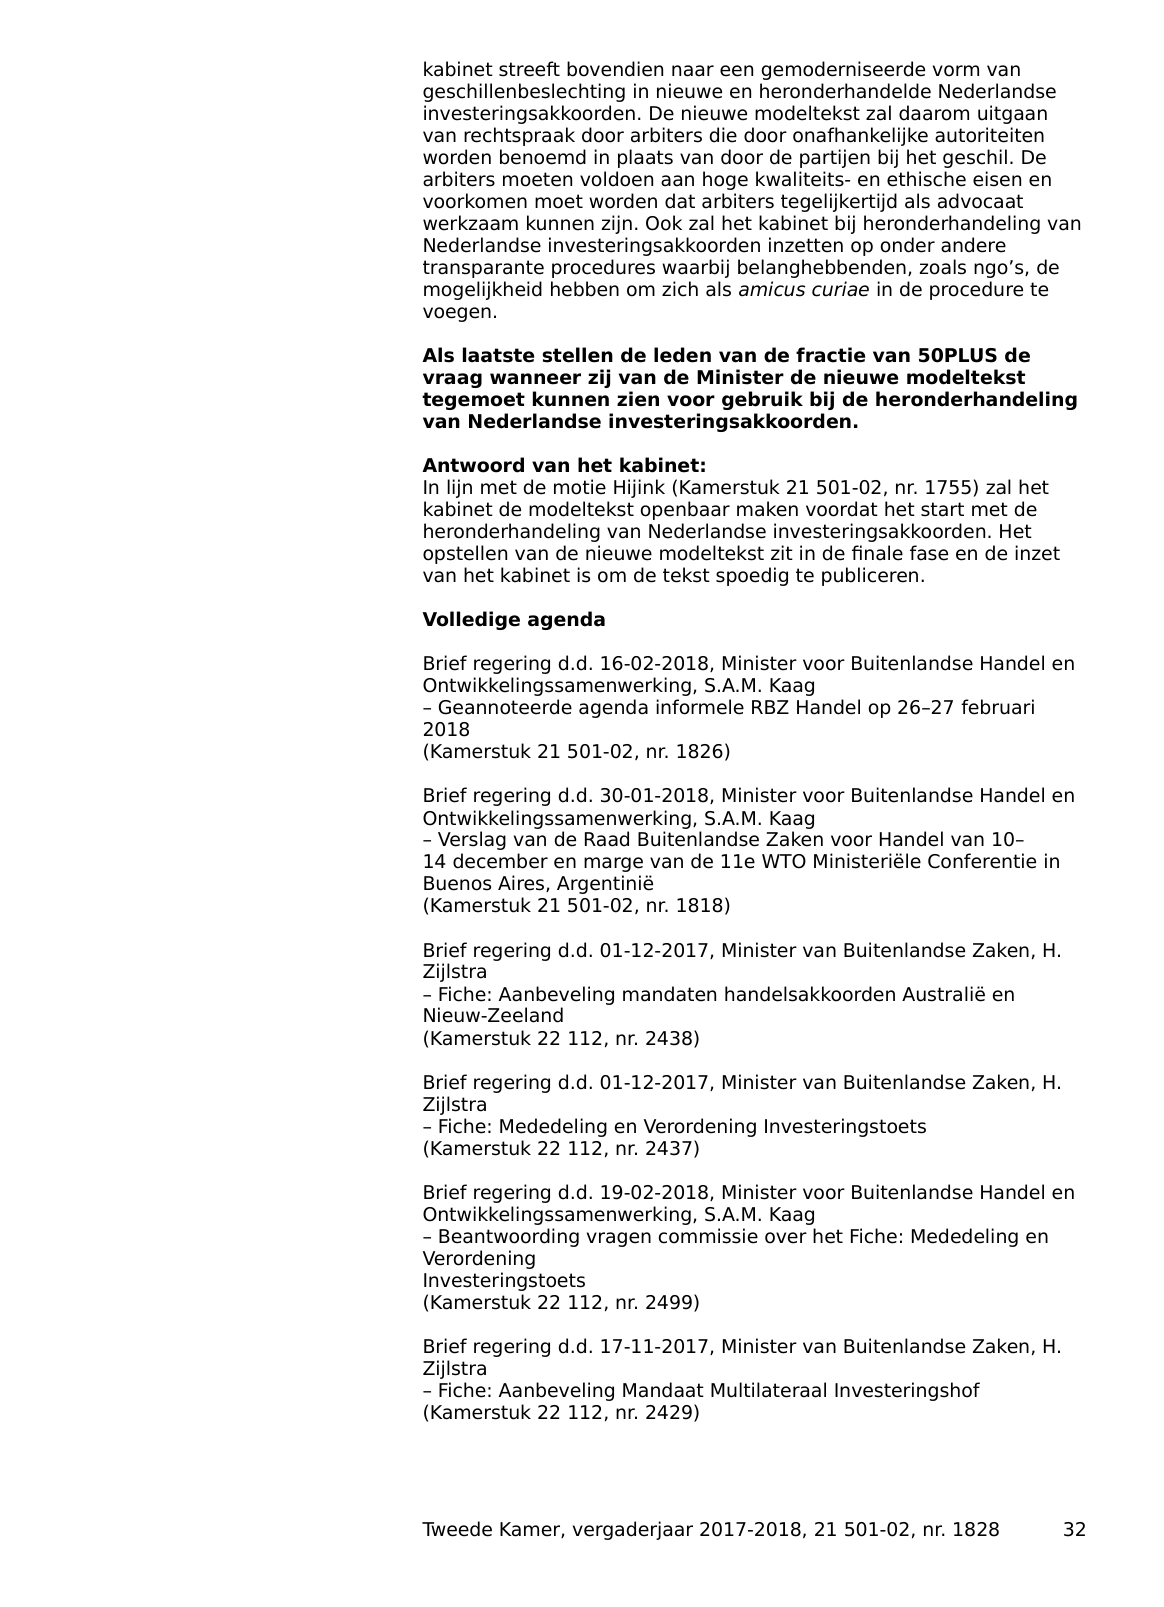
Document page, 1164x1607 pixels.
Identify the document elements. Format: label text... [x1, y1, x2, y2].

text (Kamerstuk 21 501-02, nr. 1826) [422, 741, 1087, 763]
text Brief regering d.d. 17-11-2017, Minister van Buitenlandse Zaken, H. Zijlstra [422, 1336, 1087, 1380]
text Brief regering d.d. 01-12-2017, Minister van Buitenlandse Zaken, H. Zijlstra [422, 939, 1087, 983]
text – Fiche: Aanbeveling mandaten handelsakkoorden Australië en Nieuw-Zeeland [422, 983, 1087, 1027]
text – Beantwoording vragen commissie over het Fiche: Mededeling en Verordening [422, 1226, 1087, 1269]
text (Kamerstuk 22 112, nr. 2438) [422, 1027, 1087, 1049]
text Brief regering d.d. 16-02-2018, Minister voor Buitenlandse Handel en Ontwikkelingssamenwerking, S.A.M. Kaag [422, 653, 1087, 697]
text – Verslag van de Raad Buitenlandse Zaken voor Handel van 10–14 december en marge van de 11e WTO Ministeriële Conferentie in Buenos Aires, Argentinië [422, 829, 1087, 895]
text (Kamerstuk 22 112, nr. 2499) [422, 1292, 1087, 1313]
text – Fiche: Mededeling en Verordening Investeringstoets [422, 1116, 1087, 1137]
text Brief regering d.d. 01-12-2017, Minister van Buitenlandse Zaken, H. Zijlstra [422, 1072, 1087, 1116]
text Antwoord van het kabinet: [422, 455, 1087, 477]
text kabinet streeft bovendien naar een gemoderniseerde vorm van geschillenbeslechting in nieuwe en heronderhandelde Nederlandse investeringsakkoorden. De nieuwe modeltekst zal daarom uitgaan van rechtspraak door arbiters die door onafhankelijke autoriteiten worden benoemd in plaats van door de partijen bij het geschil. De arbiters moeten voldoen aan hoge kwaliteits- en ethische eisen en voorkomen moet worden dat arbiters tegelijkertijd als advocaat werkzaam kunnen zijn. Ook zal het kabinet bij heronderhandeling van Nederlandse investeringsakkoorden inzetten op onder andere transparante procedures waarbij belanghebbenden, zoals ngo’s, de mogelijkheid hebben om zich als amicus curiae in de procedure te voegen. [422, 59, 1087, 323]
text In lijn met de motie Hijink (Kamerstuk 21 501-02, nr. 1755) zal het kabinet de modeltekst openbaar maken voordat het start met de heronderhandeling van Nederlandse investeringsakkoorden. Het opstellen van de nieuwe modeltekst zit in de finale fase en de inzet van het kabinet is om de tekst spoedig te publiceren. [422, 477, 1087, 587]
text (Kamerstuk 22 112, nr. 2429) [422, 1402, 1087, 1424]
text – Geannoteerde agenda informele RBZ Handel op 26–27 februari 2018 [422, 697, 1087, 741]
text Brief regering d.d. 30-01-2018, Minister voor Buitenlandse Handel en Ontwikkelingssamenwerking, S.A.M. Kaag [422, 785, 1087, 829]
text (Kamerstuk 21 501-02, nr. 1818) [422, 895, 1087, 917]
text Investeringstoets [422, 1269, 1087, 1292]
subtitle Volledige agenda [422, 609, 1087, 631]
text (Kamerstuk 22 112, nr. 2437) [422, 1137, 1087, 1159]
text Brief regering d.d. 19-02-2018, Minister voor Buitenlandse Handel en Ontwikkelingssamenwerking, S.A.M. Kaag [422, 1182, 1087, 1226]
text – Fiche: Aanbeveling Mandaat Multilateraal Investeringshof [422, 1380, 1087, 1402]
text Als laatste stellen de leden van de fractie van 50PLUS de vraag wanneer zij van de Minister de nieuwe modeltekst tegemoet kunnen zien voor gebruik bij de heronderhandeling van Nederlandse investeringsakkoorden. [422, 345, 1087, 433]
